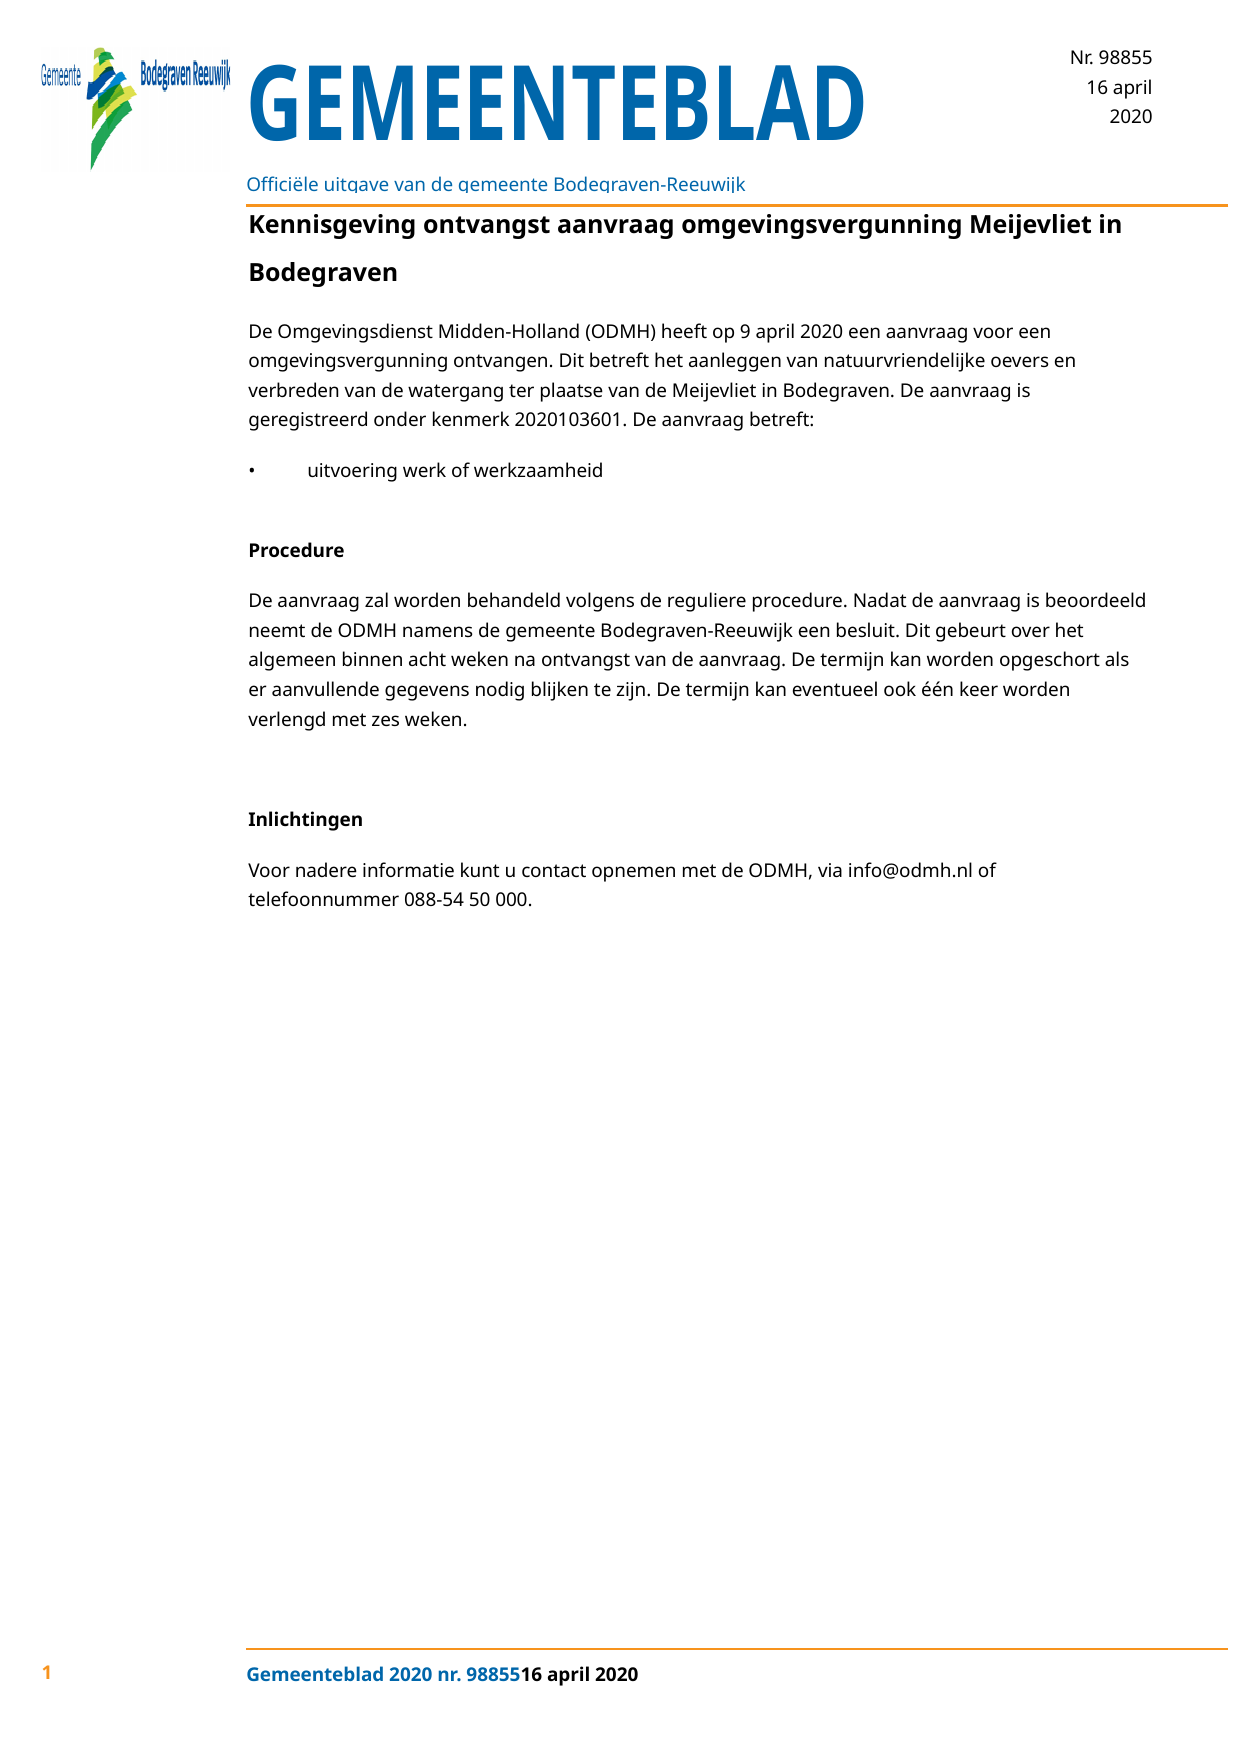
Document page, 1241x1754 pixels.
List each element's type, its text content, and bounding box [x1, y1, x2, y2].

text Voor nadere informatie kunt u contact opnemen met de ODMH, via info@odmh.nl of telefoonnummer 088-54 50 000. [248, 857, 1152, 912]
text Procedure [248, 537, 1152, 563]
text Inlichtingen [248, 807, 1152, 832]
list uitvoering werk of werkzaamheid [248, 457, 1152, 483]
picture [41, 47, 231, 172]
text De Omgevingsdienst Midden-Holland (ODMH) heeft op 9 april 2020 een aanvraag voor een omgevingsvergunning ontvangen. Dit betreft het aanleggen van natuurvriendelijke oevers en verbreden van de watergang ter plaatse van de Meijevliet in Bodegraven. De aanvraag is geregistreerd onder kenmerk 2020103601. De aanvraag betreft: [248, 318, 1152, 432]
text Kennisgeving ontvangst aanvraag omgevingsvergunning Meijevliet in Bodegraven [248, 207, 1152, 288]
text De aanvraag zal worden behandeld volgens de reguliere procedure. Nadat de aanvraag is beoordeeld neemt de ODMH namens de gemeente Bodegraven-Reeuwijk een besluit. Dit gebeurt over het algemeen binnen acht weken na ontvangst van de aanvraag. De termijn kan worden opgeschort als er aanvullende gegevens nodig blijken te zijn. De termijn kan eventueel ook één keer worden verlengd met zes weken. [248, 587, 1152, 732]
